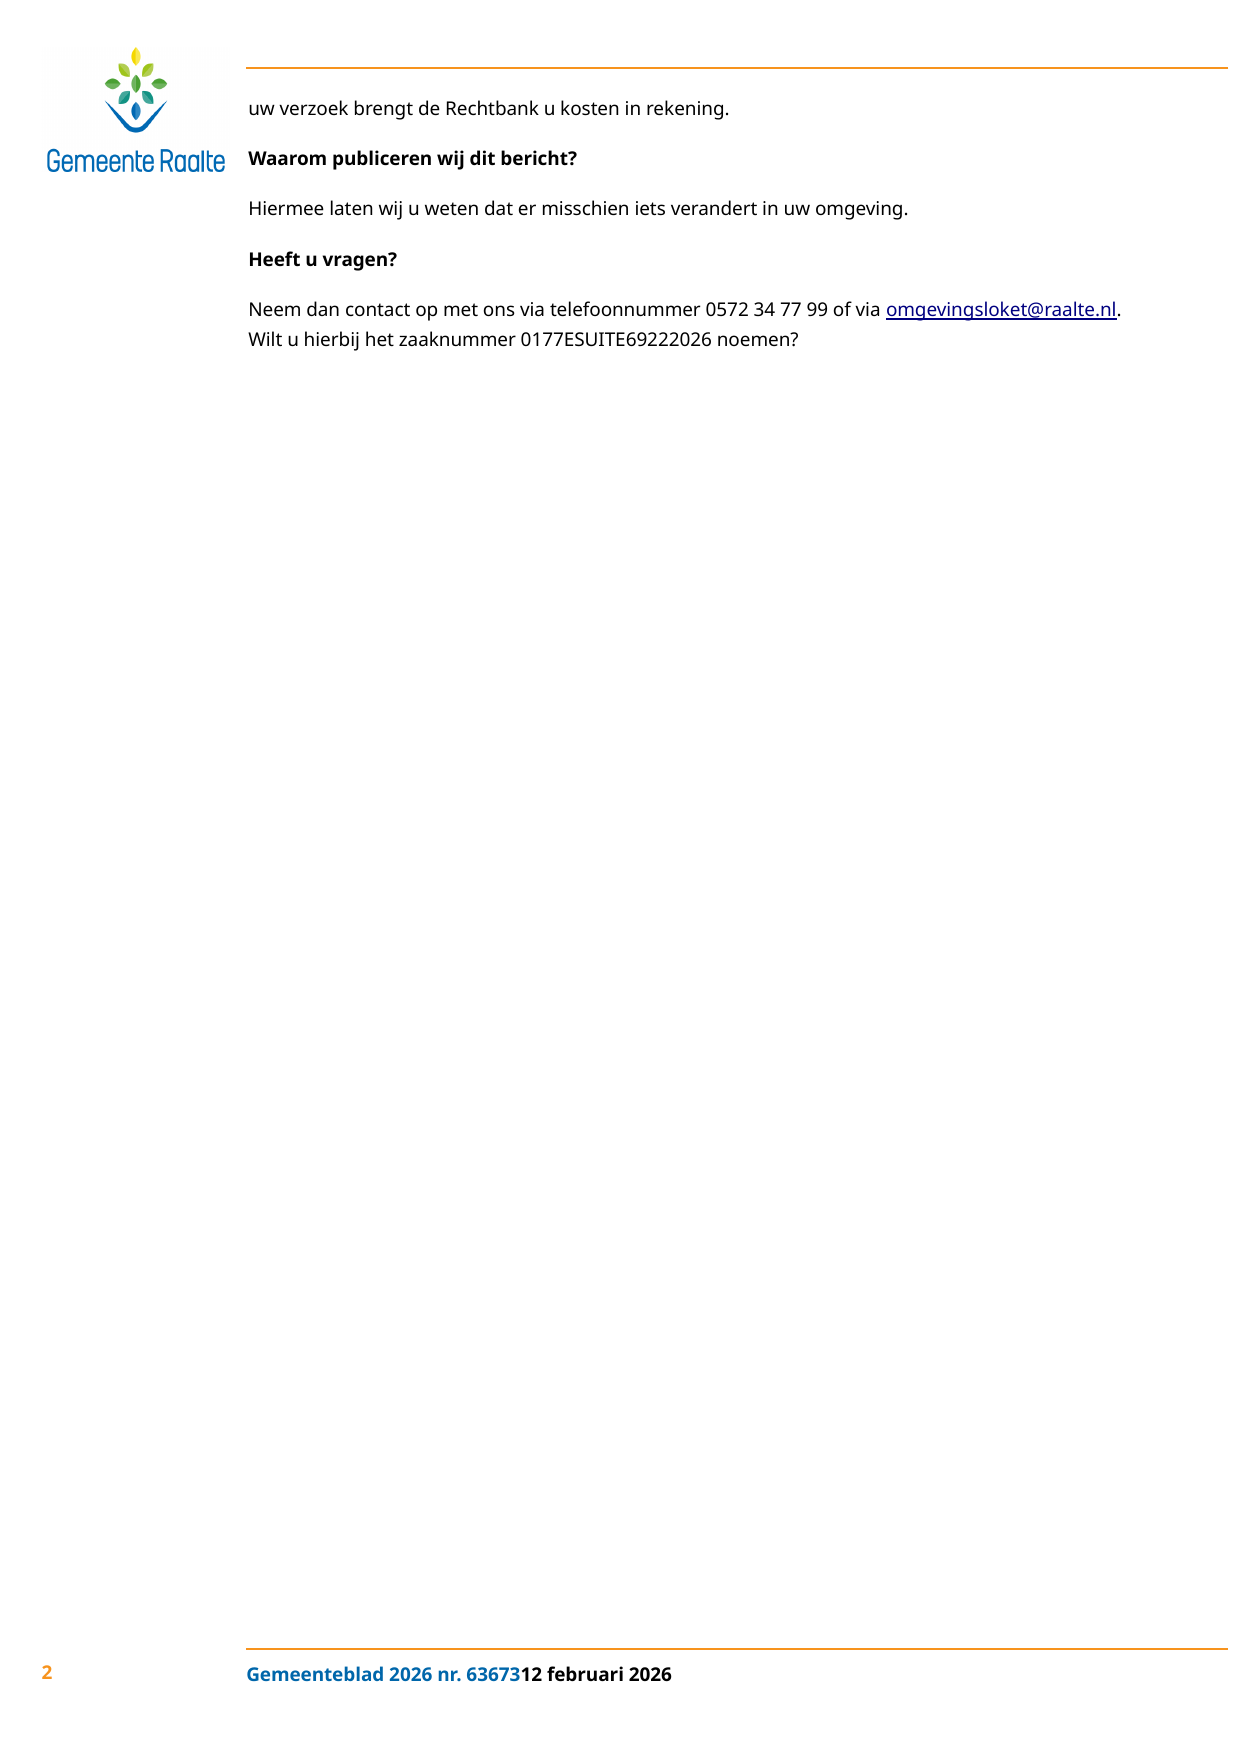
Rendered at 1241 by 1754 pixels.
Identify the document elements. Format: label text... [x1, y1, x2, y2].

text Heeft u vragen? [248, 246, 1152, 272]
text Hiermee laten wij u weten dat er misschien iets verandert in uw omgeving. [248, 196, 1152, 221]
picture [41, 47, 231, 172]
text Neem dan contact op met ons via telefoonnummer 0572 34 77 99 of via omgevingsloket@raalte.nl. Wilt u hierbij het zaaknummer 0177ESUITE69222026 noemen? [248, 296, 1152, 352]
text uw verzoek brengt de Rechtbank u kosten in rekening. [248, 95, 1152, 121]
text Waarom publiceren wij dit bericht? [248, 145, 1152, 171]
